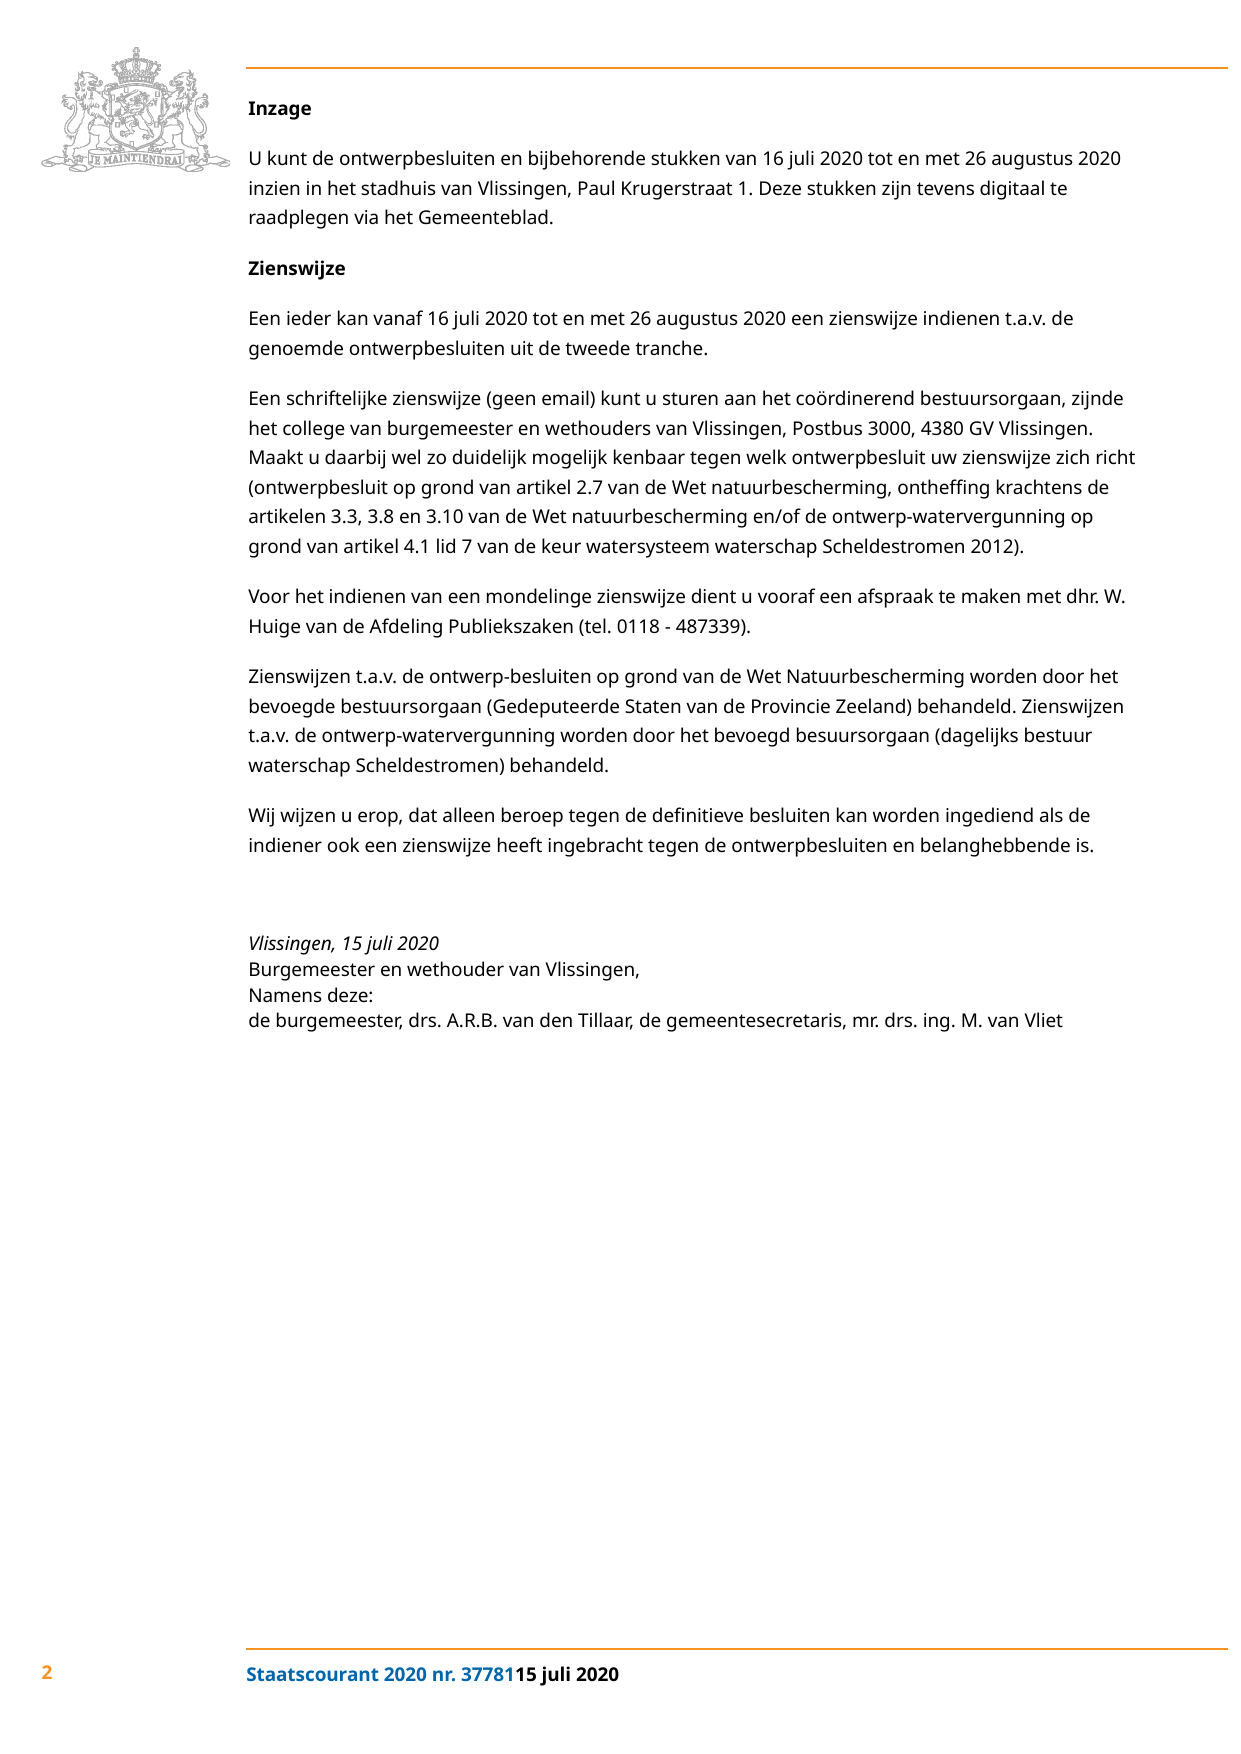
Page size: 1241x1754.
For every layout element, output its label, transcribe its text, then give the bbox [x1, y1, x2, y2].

text Voor het indienen van een mondelinge zienswijze dient u vooraf een afspraak te maken met dhr. W. Huige van de Afdeling Publiekszaken (tel. 0118 - 487339). [248, 583, 1152, 639]
text Een schriftelijke zienswijze (geen email) kunt u sturen aan het coördinerend bestuursorgaan, zijnde het college van burgemeester en wethouders van Vlissingen, Postbus 3000, 4380 GV Vlissingen. Maakt u daarbij wel zo duidelijk mogelijk kenbaar tegen welk ontwerpbesluit uw zienswijze zich richt (ontwerpbesluit op grond van artikel 2.7 van de Wet natuurbescherming, ontheffing krachtens de artikelen 3.3, 3.8 en 3.10 van de Wet natuurbescherming en/of de ontwerp-watervergunning op grond van artikel 4.1 lid 7 van de keur watersysteem waterschap Scheldestromen 2012). [248, 385, 1152, 559]
text Burgemeester en wethouder van Vlissingen, [248, 956, 1152, 982]
text Namens deze: [248, 982, 1152, 1008]
text de burgemeester, drs. A.R.B. van den Tillaar, de gemeentesecretaris, mr. drs. ing. M. van Vliet [248, 1008, 1152, 1033]
text Zienswijze [248, 255, 1152, 281]
picture [41, 47, 231, 172]
text U kunt de ontwerpbesluiten en bijbehorende stukken van 16 juli 2020 tot en met 26 augustus 2020 inzien in het stadhuis van Vlissingen, Paul Krugerstraat 1. Deze stukken zijn tevens digitaal te raadplegen via het Gemeenteblad. [248, 145, 1152, 230]
text Wij wijzen u erop, dat alleen beroep tegen de definitieve besluiten kan worden ingediend als de indiener ook een zienswijze heeft ingebracht tegen de ontwerpbesluiten en belanghebbende is. [248, 803, 1152, 858]
text Vlissingen, 15 juli 2020 [248, 931, 1152, 956]
text Zienswijzen t.a.v. de ontwerp-besluiten op grond van de Wet Natuurbescherming worden door het bevoegde bestuursorgaan (Gedeputeerde Staten van de Provincie Zeeland) behandeld. Zienswijzen t.a.v. de ontwerp-watervergunning worden door het bevoegd besuursorgaan (dagelijks bestuur waterschap Scheldestromen) behandeld. [248, 663, 1152, 778]
text Inzage [248, 95, 1152, 121]
text Een ieder kan vanaf 16 juli 2020 tot en met 26 augustus 2020 een zienswijze indienen t.a.v. de genoemde ontwerpbesluiten uit de tweede tranche. [248, 305, 1152, 361]
